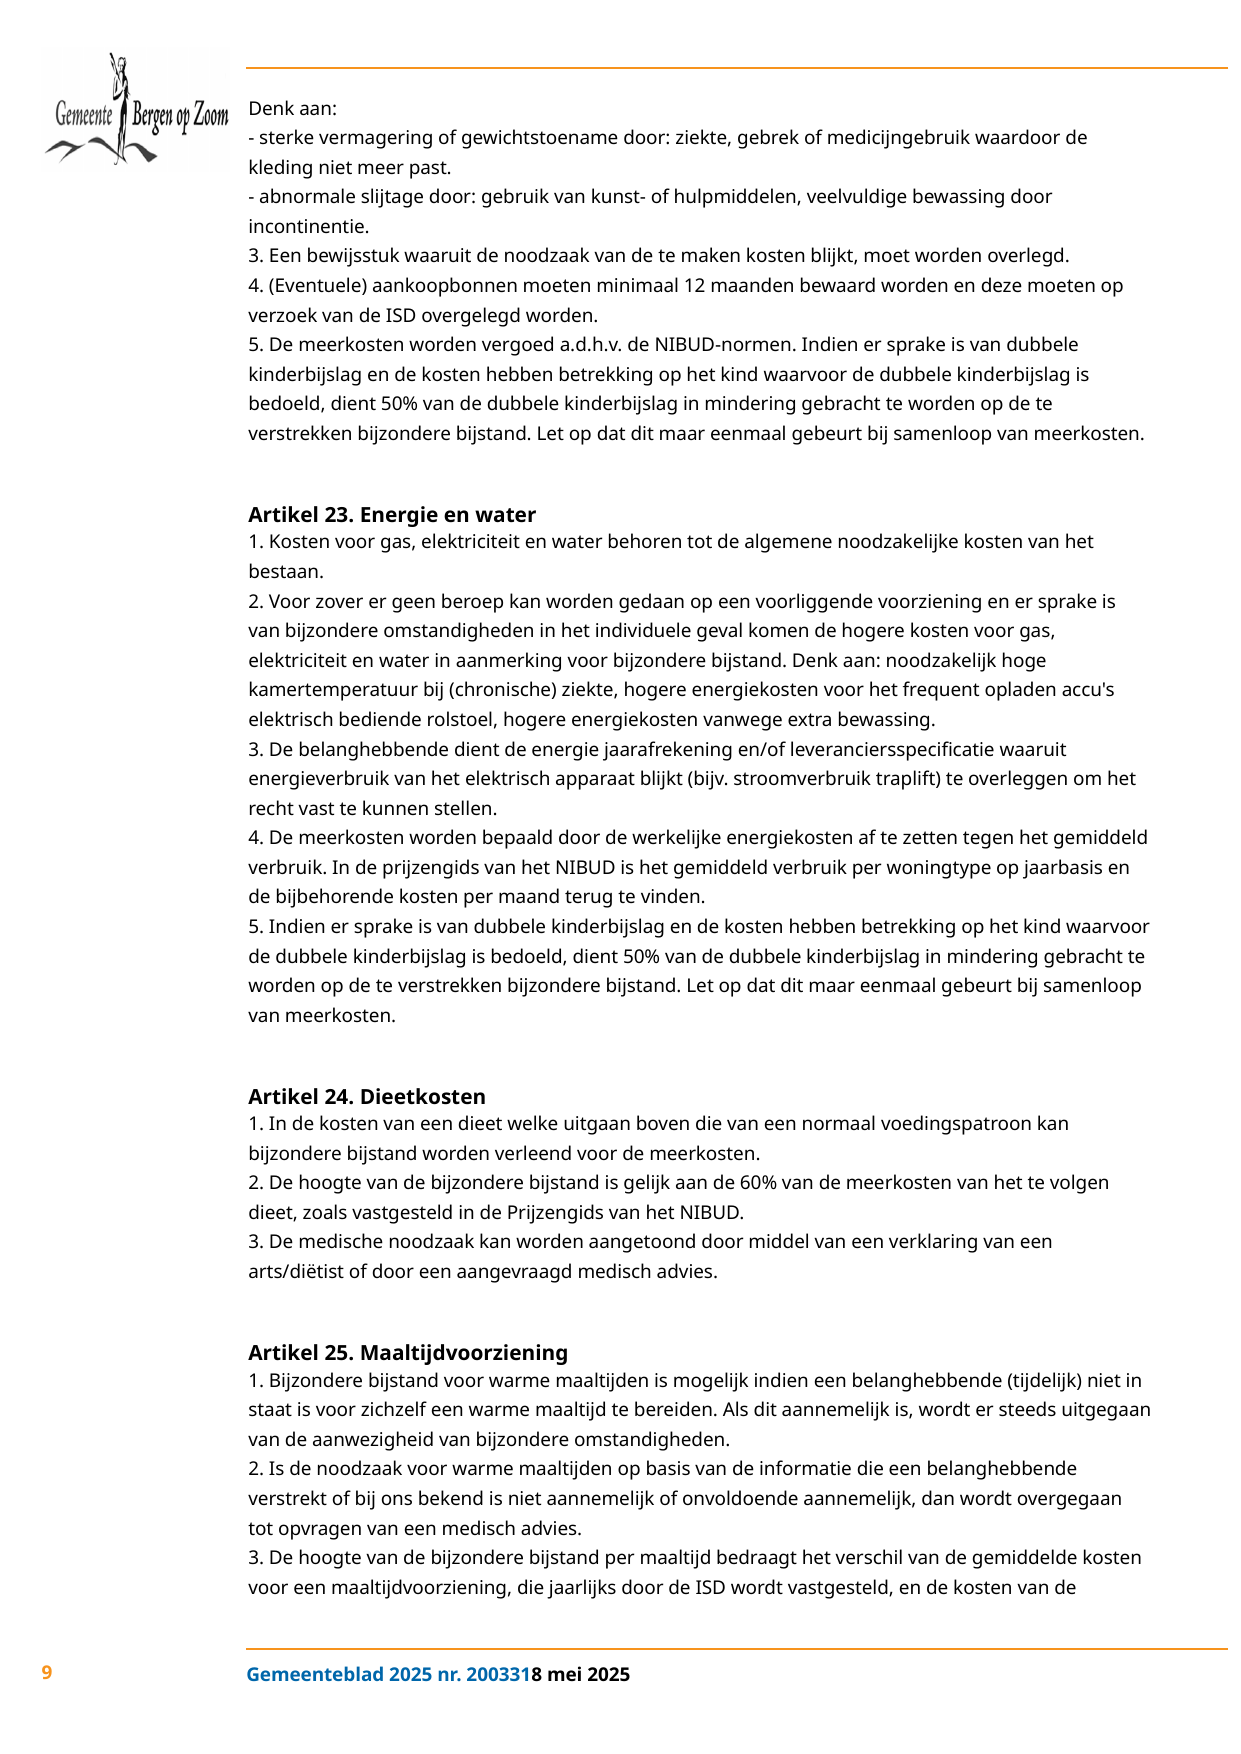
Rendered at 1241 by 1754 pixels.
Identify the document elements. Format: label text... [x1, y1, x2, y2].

text Artikel 25. Maaltijdvoorziening [248, 1338, 1152, 1367]
text 2. Is de noodzaak voor warme maaltijden op basis van de informatie die een belanghebbende verstrekt of bij ons bekend is niet aannemelijk of onvoldoende aannemelijk, dan wordt overgegaan tot opvragen van een medisch advies. [248, 1456, 1152, 1540]
text 1. Kosten voor gas, elektriciteit en water behoren tot de algemene noodzakelijke kosten van het bestaan. [248, 529, 1152, 584]
text Artikel 23. Energie en water [248, 500, 1152, 529]
text Artikel 24. Dieetkosten [248, 1082, 1152, 1110]
text 3. De belanghebbende dient de energie jaarafrekening en/of leveranciersspecificatie waaruit energieverbruik van het elektrisch apparaat blijkt (bijv. stroomverbruik traplift) te overleggen om het recht vast te kunnen stellen. [248, 736, 1152, 821]
text 3. De medische noodzaak kan worden aangetoond door middel van een verklaring van een arts/diëtist of door een aangevraagd medisch advies. [248, 1229, 1152, 1284]
text 3. De hoogte van de bijzondere bijstand per maaltijd bedraagt het verschil van de gemiddelde kosten voor een maaltijdvoorziening, die jaarlijks door de ISD wordt vastgesteld, en de kosten van de [248, 1544, 1152, 1599]
text - abnormale slijtage door: gebruik van kunst- of hulpmiddelen, veelvuldige bewassing door incontinentie. [248, 183, 1152, 239]
text 4. (Eventuele) aankoopbonnen moeten minimaal 12 maanden bewaard worden en deze moeten op verzoek van de ISD overgelegd worden. [248, 272, 1152, 328]
text 5. Indien er sprake is van dubbele kinderbijslag en de kosten hebben betrekking op het kind waarvoor de dubbele kinderbijslag is bedoeld, dient 50% van de dubbele kinderbijslag in mindering gebracht te worden op de te verstrekken bijzondere bijstand. Let op dat dit maar eenmaal gebeurt bij samenloop van meerkosten. [248, 913, 1152, 1028]
text 5. De meerkosten worden vergoed a.d.h.v. de NIBUD-normen. Indien er sprake is van dubbele kinderbijslag en de kosten hebben betrekking op het kind waarvoor de dubbele kinderbijslag is bedoeld, dient 50% van de dubbele kinderbijslag in mindering gebracht te worden op de te verstrekken bijzondere bijstand. Let op dat dit maar eenmaal gebeurt bij samenloop van meerkosten. [248, 331, 1152, 446]
text 3. Een bewijsstuk waaruit de noodzaak van de te maken kosten blijkt, moet worden overlegd. [248, 243, 1152, 268]
text 2. De hoogte van de bijzondere bijstand is gelijk aan de 60% van de meerkosten van het te volgen dieet, zoals vastgesteld in de Prijzengids van het NIBUD. [248, 1169, 1152, 1225]
text - sterke vermagering of gewichtstoename door: ziekte, gebrek of medicijngebruik waardoor de kleding niet meer past. [248, 124, 1152, 180]
text 4. De meerkosten worden bepaald door de werkelijke energiekosten af te zetten tegen het gemiddeld verbruik. In de prijzengids van het NIBUD is het gemiddeld verbruik per woningtype op jaarbasis en de bijbehorende kosten per maand terug te vinden. [248, 824, 1152, 909]
picture [41, 47, 231, 172]
text 2. Voor zover er geen beroep kan worden gedaan op een voorliggende voorziening en er sprake is van bijzondere omstandigheden in het individuele geval komen de hogere kosten voor gas, elektriciteit en water in aanmerking voor bijzondere bijstand. Denk aan: noodzakelijk hoge kamertemperatuur bij (chronische) ziekte, hogere energiekosten voor het frequent opladen accu's elektrisch bediende rolstoel, hogere energiekosten vanwege extra bewassing. [248, 588, 1152, 732]
text Denk aan: [248, 95, 1152, 121]
text 1. Bijzondere bijstand voor warme maaltijden is mogelijk indien een belanghebbende (tijdelijk) niet in staat is voor zichzelf een warme maaltijd te bereiden. Als dit aannemelijk is, wordt er steeds uitgegaan van de aanwezigheid van bijzondere omstandigheden. [248, 1367, 1152, 1452]
text 1. In de kosten van een dieet welke uitgaan boven die van een normaal voedingspatroon kan bijzondere bijstand worden verleend voor de meerkosten. [248, 1110, 1152, 1166]
